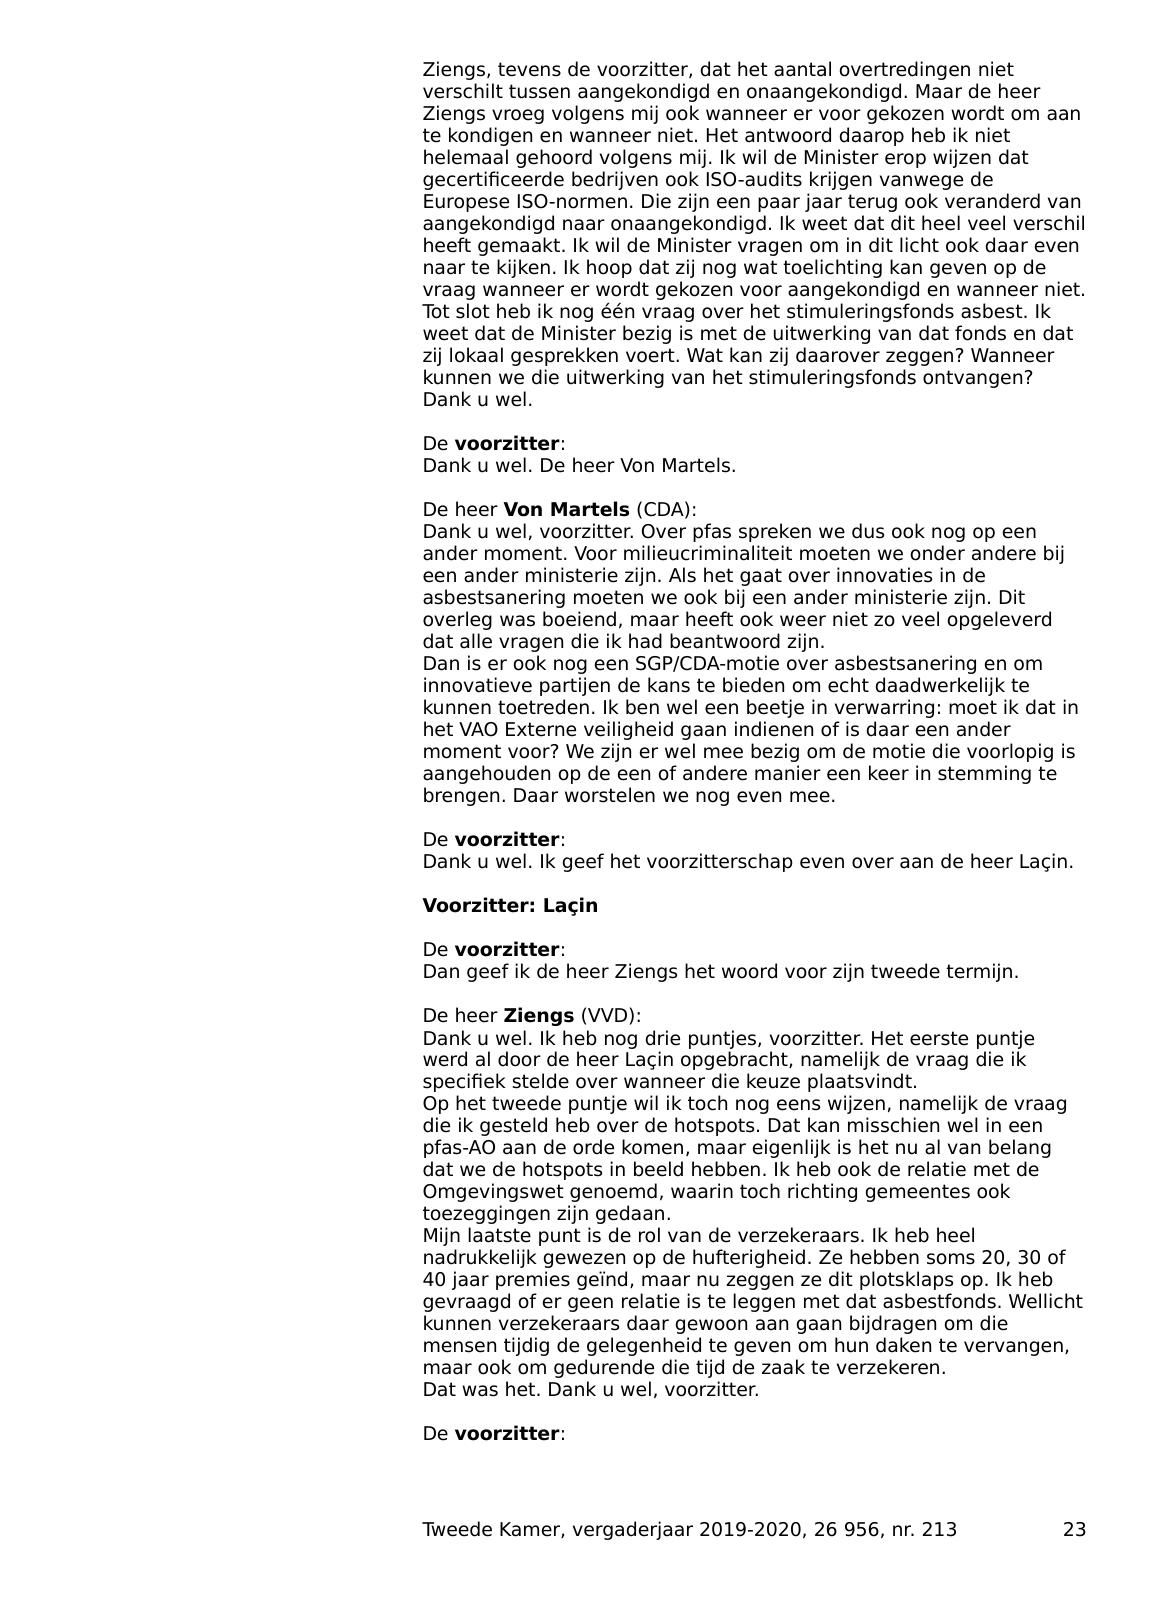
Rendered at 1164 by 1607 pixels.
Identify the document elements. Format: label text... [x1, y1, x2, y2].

text De heer Von Martels (CDA): [422, 499, 1087, 521]
text Dank u wel. [422, 389, 1087, 411]
subtitle Voorzitter: Laçin [422, 895, 1087, 917]
text Dank u wel. De heer Von Martels. [422, 455, 1087, 477]
text Dat was het. Dank u wel, voorzitter. [422, 1379, 1087, 1401]
text Op het tweede puntje wil ik toch nog eens wijzen, namelijk de vraag die ik gesteld heb over de hotspots. Dat kan misschien wel in een pfas-AO aan de orde komen, maar eigenlijk is het nu al van belang dat we de hotspots in beeld hebben. Ik heb ook de relatie met de Omgevingswet genoemd, waarin toch richting gemeentes ook toezeggingen zijn gedaan. [422, 1093, 1087, 1225]
text Mijn laatste punt is de rol van de verzekeraars. Ik heb heel nadrukkelijk gewezen op de hufterigheid. Ze hebben soms 20, 30 of 40 jaar premies geïnd, maar nu zeggen ze dit plotsklaps op. Ik heb gevraagd of er geen relatie is te leggen met dat asbestfonds. Wellicht kunnen verzekeraars daar gewoon aan gaan bijdragen om die mensen tijdig de gelegenheid te geven om hun daken te vervangen, maar ook om gedurende die tijd de zaak te verzekeren. [422, 1225, 1087, 1379]
text Tot slot heb ik nog één vraag over het stimuleringsfonds asbest. Ik weet dat de Minister bezig is met de uitwerking van dat fonds en dat zij lokaal gesprekken voert. Wat kan zij daarover zeggen? Wanneer kunnen we die uitwerking van het stimuleringsfonds ontvangen? [422, 301, 1087, 389]
text De voorzitter: [422, 1423, 1087, 1445]
text Dank u wel. Ik heb nog drie puntjes, voorzitter. Het eerste puntje werd al door de heer Laçin opgebracht, namelijk de vraag die ik specifiek stelde over wanneer die keuze plaatsvindt. [422, 1027, 1087, 1093]
text Dan geef ik de heer Ziengs het woord voor zijn tweede termijn. [422, 961, 1087, 983]
text De heer Ziengs (VVD): [422, 1005, 1087, 1027]
text Dan is er ook nog een SGP/CDA-motie over asbestsanering en om innovatieve partijen de kans te bieden om echt daadwerkelijk te kunnen toetreden. Ik ben wel een beetje in verwarring: moet ik dat in het VAO Externe veiligheid gaan indienen of is daar een ander moment voor? We zijn er wel mee bezig om de motie die voorlopig is aangehouden op de een of andere manier een keer in stemming te brengen. Daar worstelen we nog even mee. [422, 653, 1087, 807]
text Dank u wel, voorzitter. Over pfas spreken we dus ook nog op een ander moment. Voor milieucriminaliteit moeten we onder andere bij een ander ministerie zijn. Als het gaat over innovaties in de asbestsanering moeten we ook bij een ander ministerie zijn. Dit overleg was boeiend, maar heeft ook weer niet zo veel opgeleverd dat alle vragen die ik had beantwoord zijn. [422, 521, 1087, 653]
text De voorzitter: [422, 939, 1087, 961]
text Ziengs, tevens de voorzitter, dat het aantal overtredingen niet verschilt tussen aangekondigd en onaangekondigd. Maar de heer Ziengs vroeg volgens mij ook wanneer er voor gekozen wordt om aan te kondigen en wanneer niet. Het antwoord daarop heb ik niet helemaal gehoord volgens mij. Ik wil de Minister erop wijzen dat gecertificeerde bedrijven ook ISO-audits krijgen vanwege de Europese ISO-normen. Die zijn een paar jaar terug ook veranderd van aangekondigd naar onaangekondigd. Ik weet dat dit heel veel verschil heeft gemaakt. Ik wil de Minister vragen om in dit licht ook daar even naar te kijken. Ik hoop dat zij nog wat toelichting kan geven op de vraag wanneer er wordt gekozen voor aangekondigd en wanneer niet. [422, 59, 1087, 301]
text Dank u wel. Ik geef het voorzitterschap even over aan de heer Laçin. [422, 851, 1087, 873]
text De voorzitter: [422, 829, 1087, 851]
text De voorzitter: [422, 433, 1087, 455]
